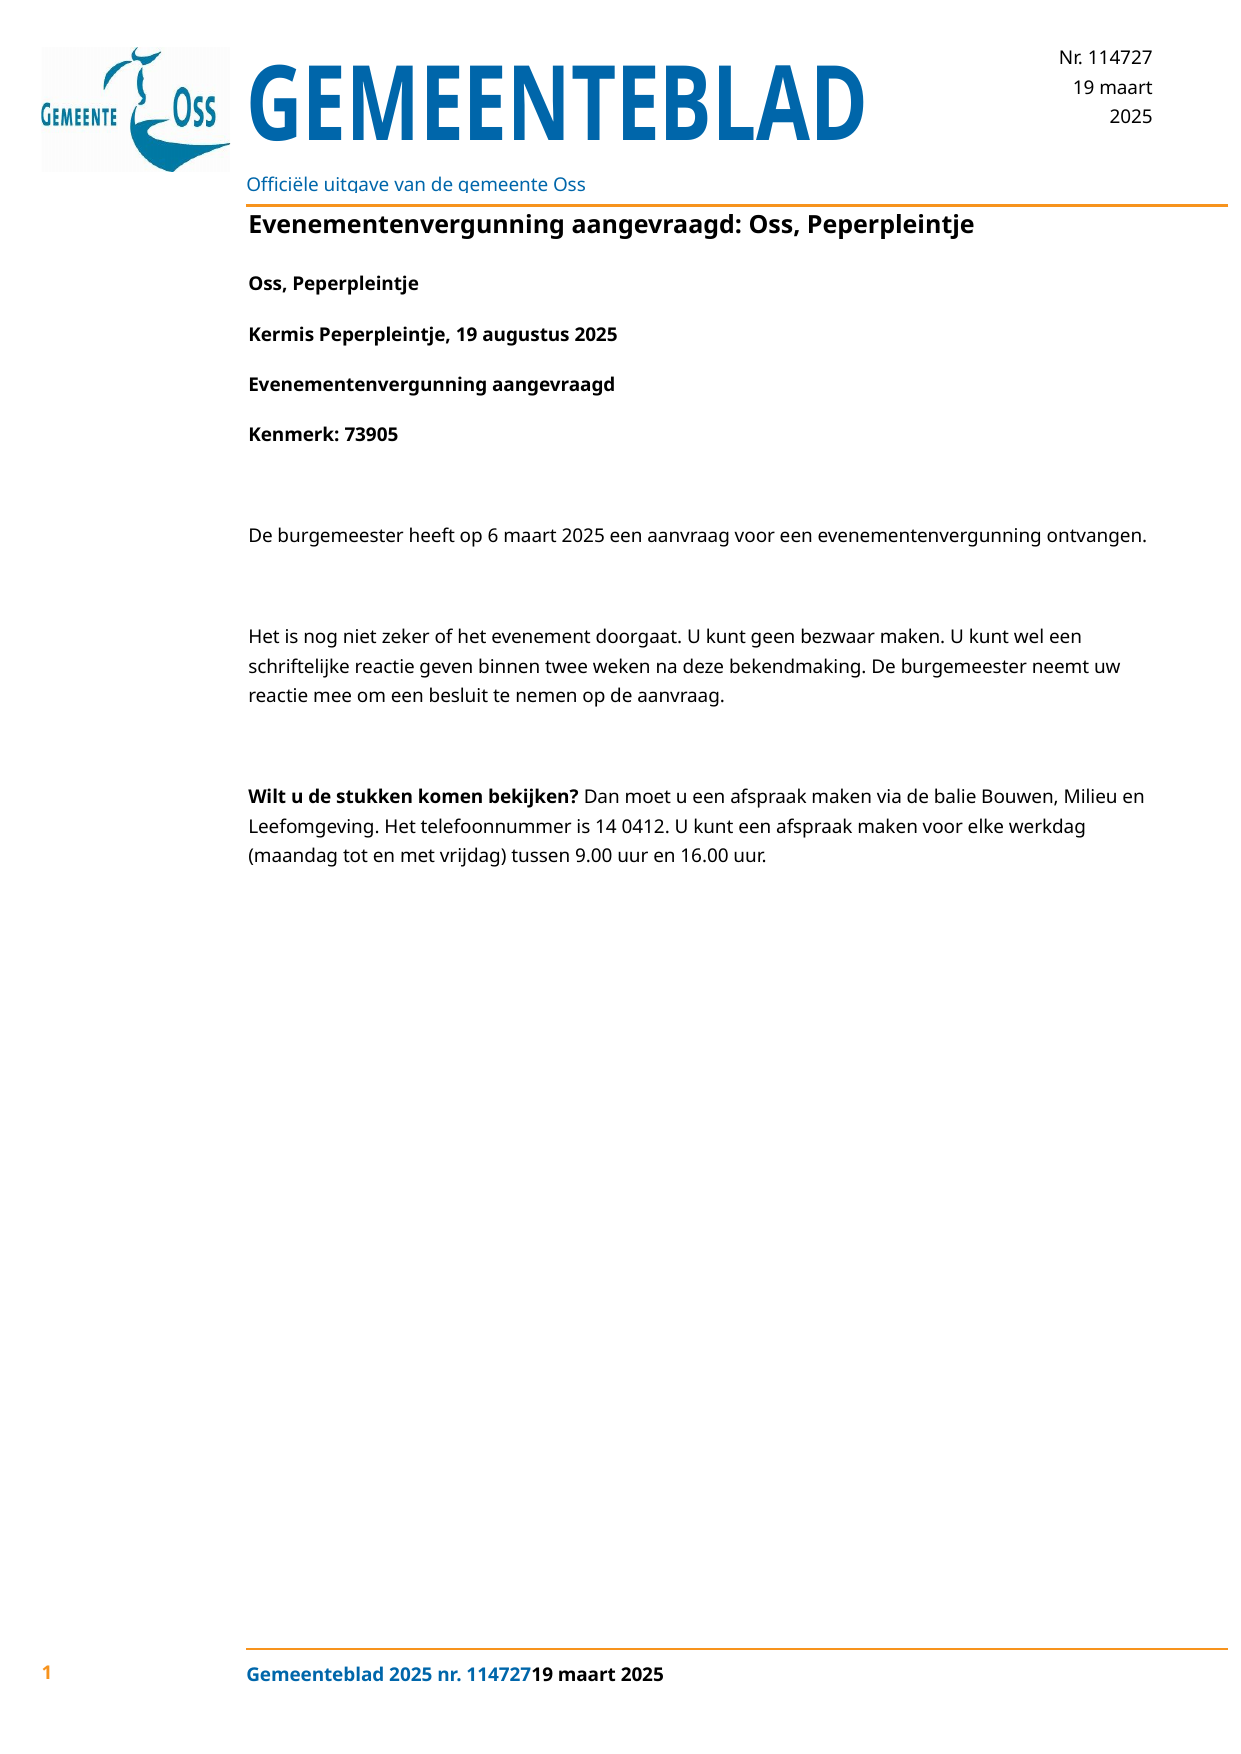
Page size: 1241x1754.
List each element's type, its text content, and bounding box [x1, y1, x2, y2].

text Kermis Peperpleintje, 19 augustus 2025 [248, 321, 1152, 346]
text De burgemeester heeft op 6 maart 2025 een aanvraag voor een evenementenvergunning ontvangen. [248, 522, 1152, 548]
text Kenmerk: 73905 [248, 422, 1152, 447]
text Wilt u de stukken komen bekijken? Dan moet u een afspraak maken via de balie Bouwen, Milieu en Leefomgeving. Het telefoonnummer is 14 0412. U kunt een afspraak maken voor elke werkdag (maandag tot en met vrijdag) tussen 9.00 uur en 16.00 uur. [248, 783, 1152, 868]
text Evenementenvergunning aangevraagd [248, 371, 1152, 397]
text Het is nog niet zeker of het evenement doorgaat. U kunt geen bezwaar maken. U kunt wel een schriftelijke reactie geven binnen twee weken na deze bekendmaking. De burgemeester neemt uw reactie mee om een besluit te nemen op de aanvraag. [248, 623, 1152, 708]
text Evenementenvergunning aangevraagd: Oss, Peperpleintje [248, 207, 1152, 241]
text Oss, Peperpleintje [248, 270, 1152, 296]
picture [41, 47, 231, 172]
